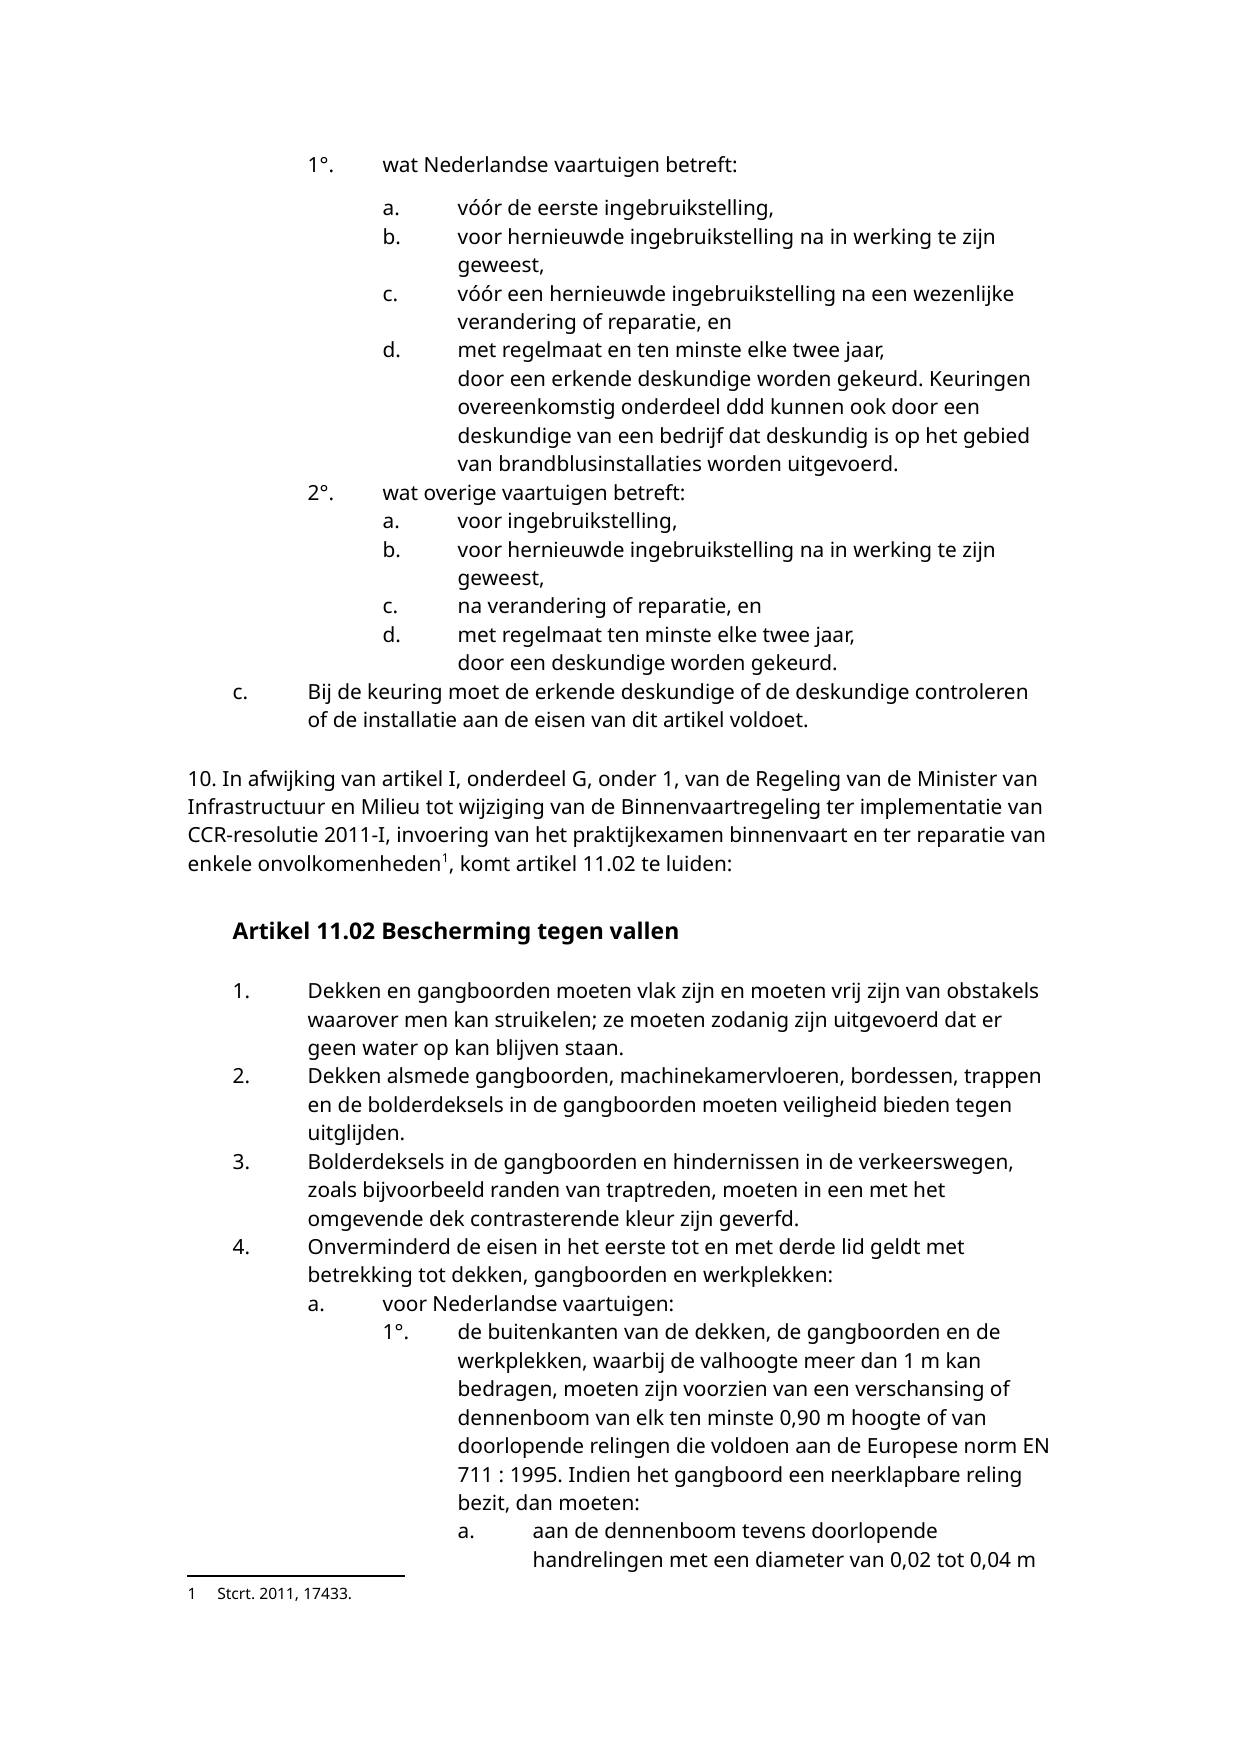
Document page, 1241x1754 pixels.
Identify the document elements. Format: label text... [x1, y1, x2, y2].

list na verandering of reparatie, en [382, 592, 1053, 620]
list Dekken alsmede gangboorden, machinekamervloeren, bordessen, trappen en de bolderdeksels in de gangboorden moeten veiligheid bieden tegen uitglijden. [232, 1062, 1053, 1147]
list Dekken en gangboorden moeten vlak zijn en moeten vrij zijn van obstakels waarover men kan struikelen; ze moeten zodanig zijn uitgevoerd dat er geen water op kan blijven staan. [232, 976, 1053, 1062]
list met regelmaat en ten minste elke twee jaar, [382, 336, 1053, 364]
list de buitenkanten van de dekken, de gangboorden en de werkplekken, waarbij de valhoogte meer dan 1 m kan bedragen, moeten zijn voorzien van een verschansing of dennenboom van elk ten minste 0,90 m hoogte of van doorlopende relingen die voldoen aan de Europese norm EN 711 : 1995. Indien het gangboord een neerklapbare reling bezit, dan moeten: [382, 1317, 1053, 1517]
list vóór de eerste ingebruikstelling, [382, 193, 1053, 222]
list voor Nederlandse vaartuigen: [307, 1289, 1053, 1317]
text 10. In afwijking van artikel I, onderdeel G, onder 1, van de Regeling van de Minister van Infrastructuur en Milieu tot wijziging van de Binnenvaartregeling ter implementatie van CCR-resolutie 2011-I, invoering van het praktijkexamen binnenvaart en ter reparatie van enkele onvolkomenheden, komt artikel 11.02 te luiden: [187, 764, 1053, 877]
list door een deskundige worden gekeurd. [382, 648, 1053, 677]
list Bij de keuring moet de erkende deskundige of de deskundige controleren of de installatie aan de eisen van dit artikel voldoet. [232, 677, 1053, 734]
list voor hernieuwde ingebruikstelling na in werking te zijn geweest, [382, 535, 1053, 592]
subtitle Artikel 11.02 Bescherming tegen vallen [232, 915, 1053, 946]
list vóór een hernieuwde ingebruikstelling na een wezenlijke verandering of reparatie, en [382, 279, 1053, 336]
text Stcrt. 2011, 17433. [187, 1575, 1053, 1604]
list door een erkende deskundige worden gekeurd. Keuringen overeenkomstig onderdeel ddd kunnen ook door een deskundige van een bedrijf dat deskundig is op het gebied van brandblusinstallaties worden uitgevoerd. [382, 364, 1053, 478]
list Onverminderd de eisen in het eerste tot en met derde lid geldt met betrekking tot dekken, gangboorden en werkplekken: [232, 1232, 1053, 1289]
list voor ingebruikstelling, [382, 506, 1053, 535]
list wat overige vaartuigen betreft: [307, 478, 1053, 506]
list voor hernieuwde ingebruikstelling na in werking te zijn geweest, [382, 222, 1053, 279]
list wat Nederlandse vaartuigen betreft: [307, 150, 1053, 178]
list met regelmaat ten minste elke twee jaar, [382, 620, 1053, 648]
list Bolderdeksels in de gangboorden en hindernissen in de verkeerswegen, zoals bijvoorbeeld randen van traptreden, moeten in een met het omgevende dek contrasterende kleur zijn geverfd. [232, 1147, 1053, 1232]
